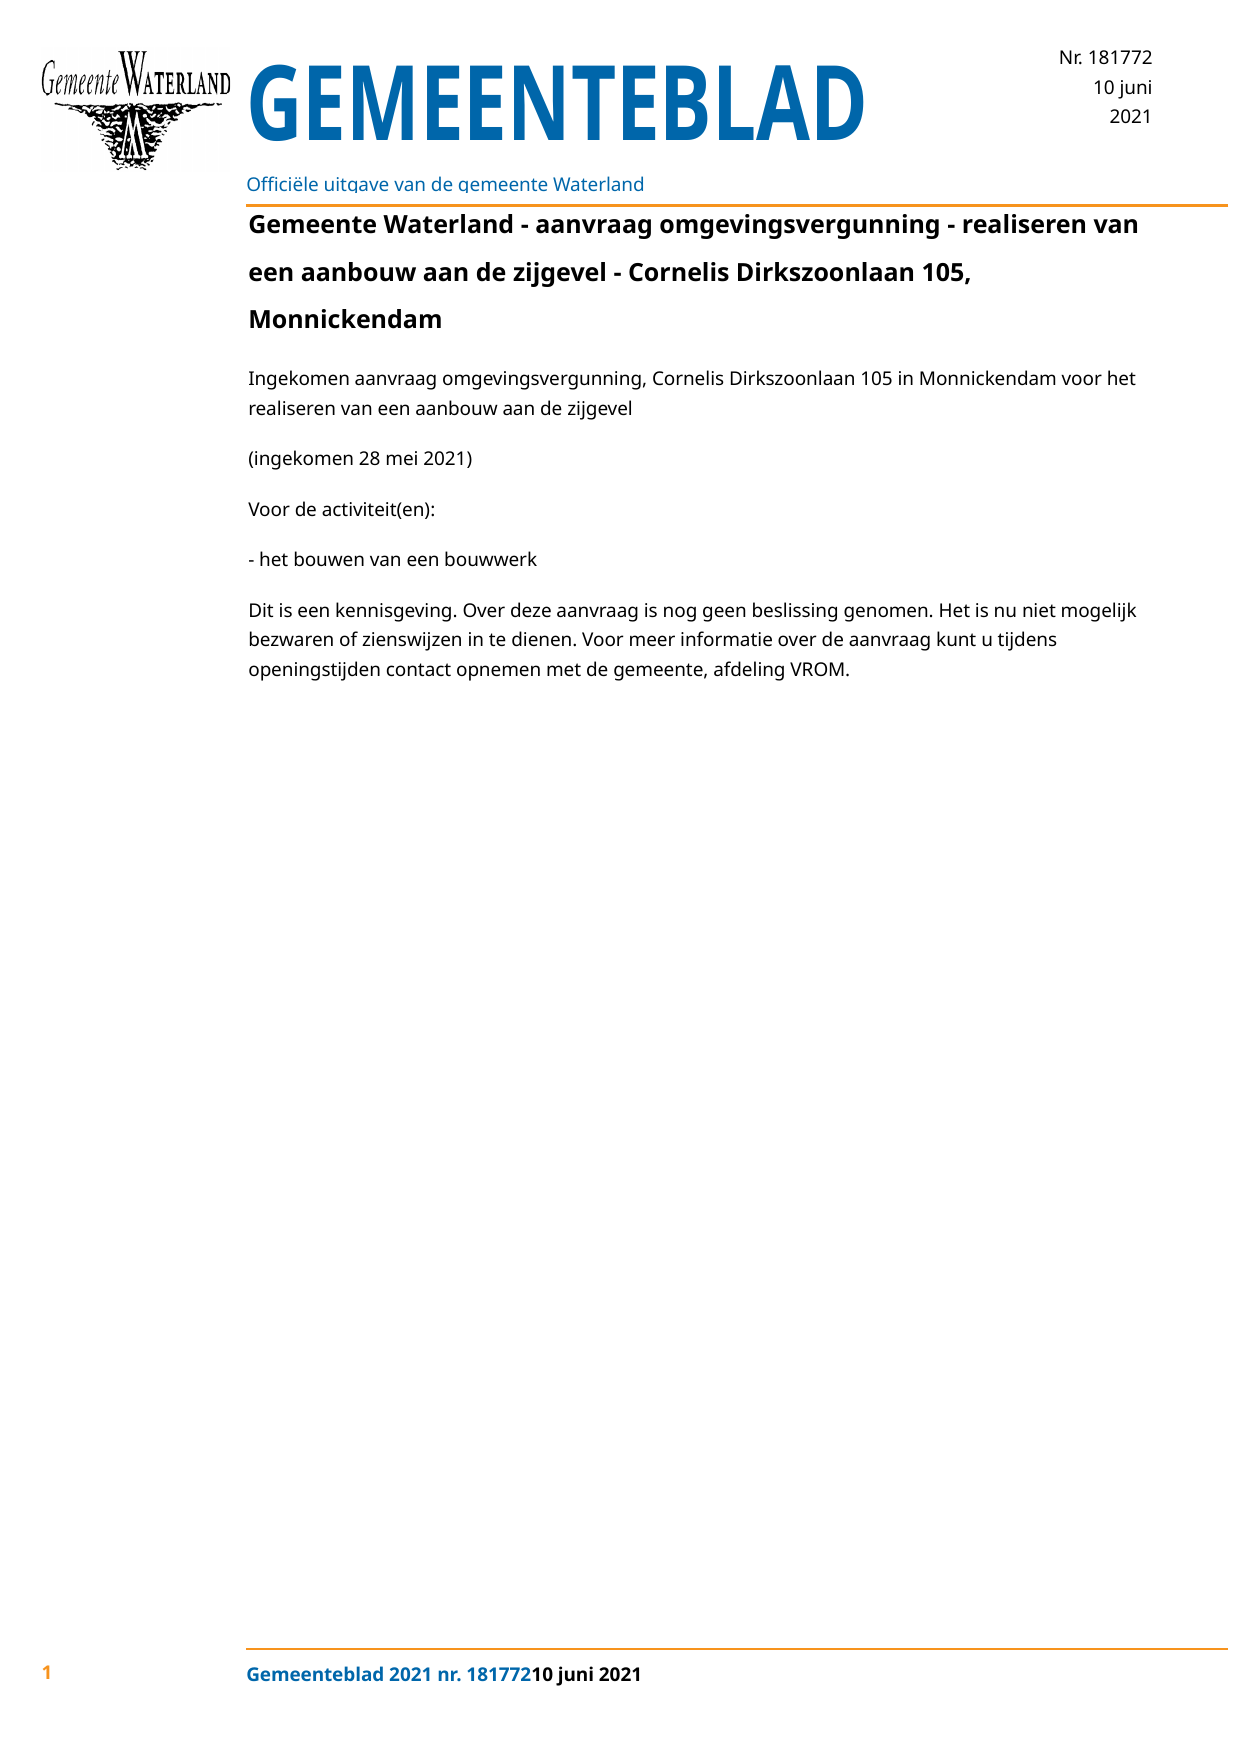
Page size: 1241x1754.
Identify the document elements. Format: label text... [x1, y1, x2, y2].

text (ingekomen 28 mei 2021) [248, 446, 1152, 471]
picture [41, 47, 231, 172]
text Voor de activiteit(en): [248, 496, 1152, 522]
text Ingekomen aanvraag omgevingsvergunning, Cornelis Dirkszoonlaan 105 in Monnickendam voor het realiseren van een aanbouw aan de zijgevel [248, 366, 1152, 421]
text Gemeente Waterland - aanvraag omgevingsvergunning - realiseren van een aanbouw aan de zijgevel - Cornelis Dirkszoonlaan 105, Monnickendam [248, 207, 1152, 336]
text - het bouwen van een bouwwerk [248, 546, 1152, 572]
text Dit is een kennisgeving. Over deze aanvraag is nog geen beslissing genomen. Het is nu niet mogelijk bezwaren of zienswijzen in te dienen. Voor meer informatie over de aanvraag kunt u tijdens openingstijden contact opnemen met de gemeente, afdeling VROM. [248, 597, 1152, 682]
